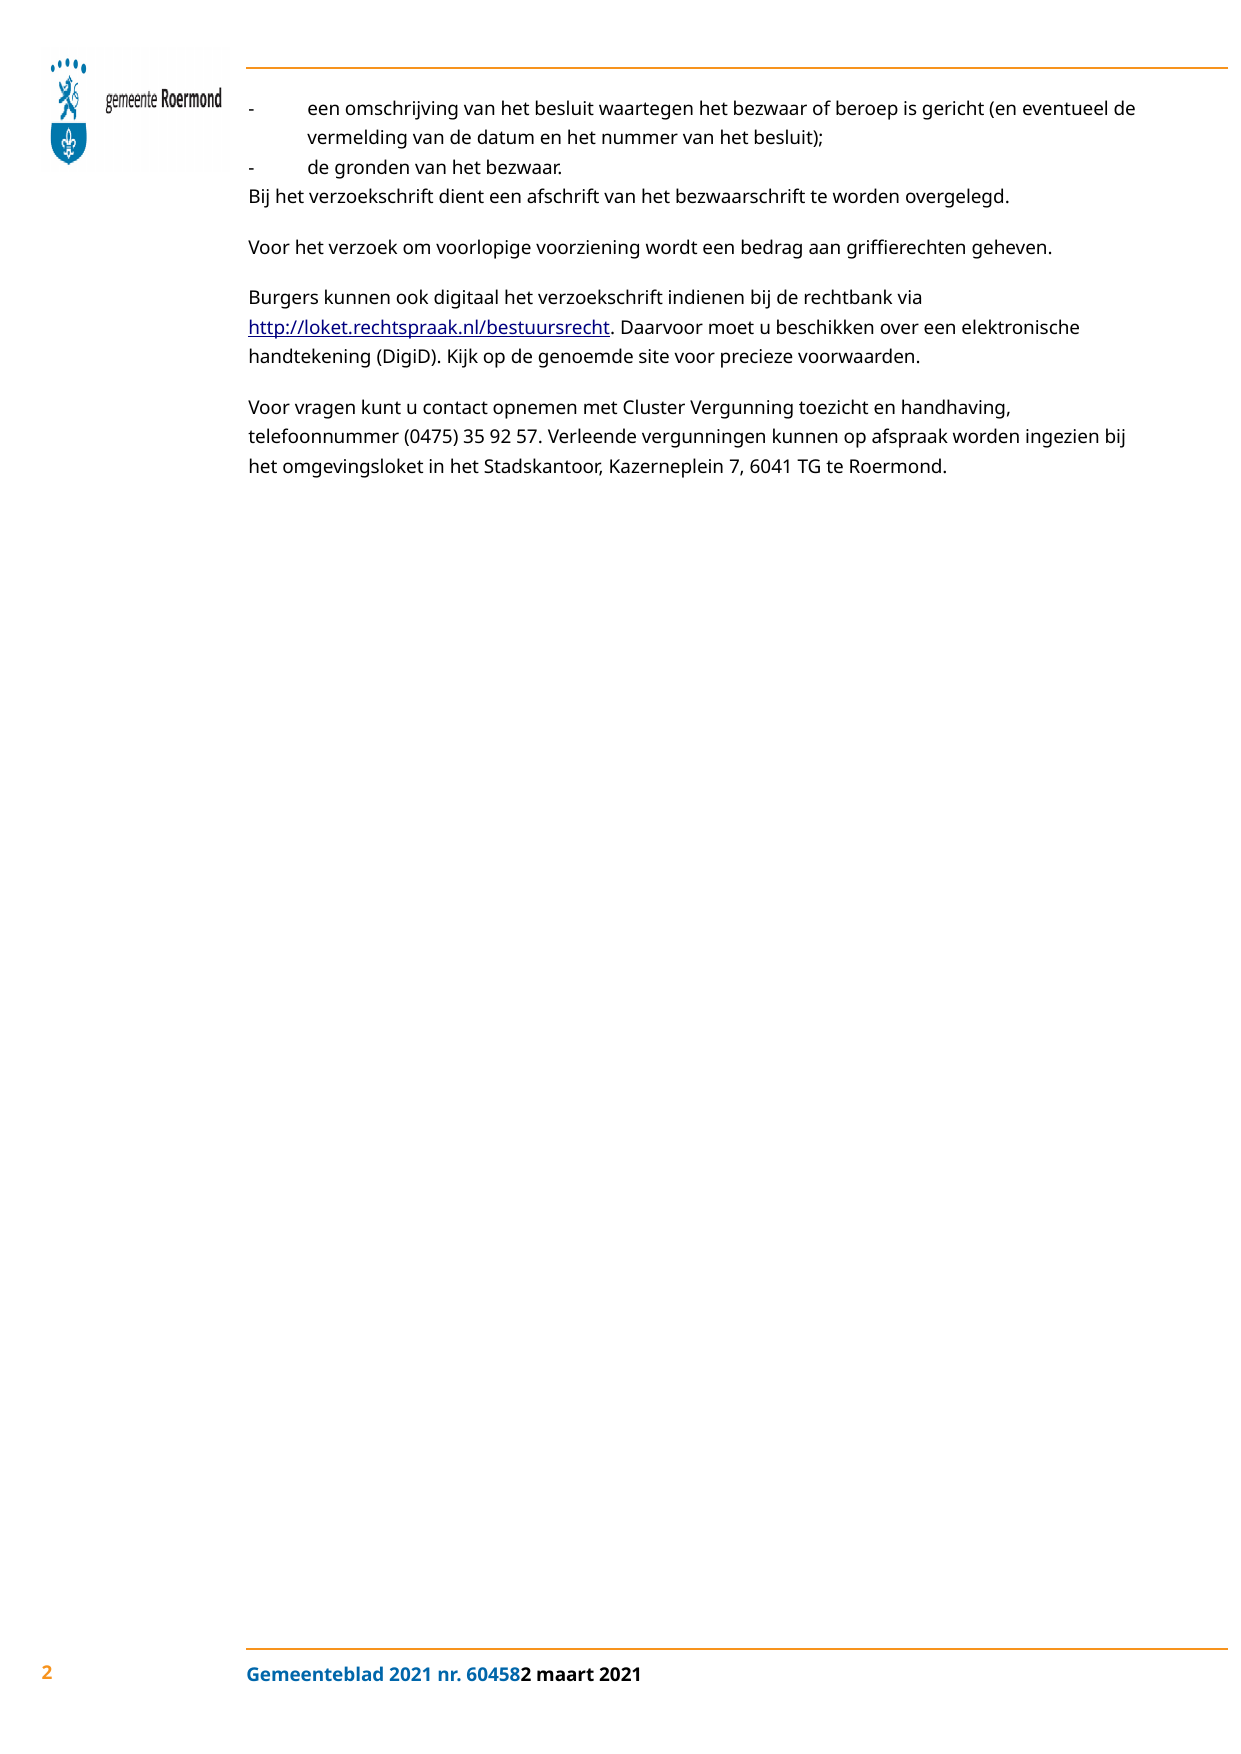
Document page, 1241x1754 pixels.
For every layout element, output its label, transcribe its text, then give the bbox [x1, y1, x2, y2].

text Voor het verzoek om voorlopige voorziening wordt een bedrag aan griffierechten geheven. [248, 234, 1152, 260]
text Bij het verzoekschrift dient een afschrift van het bezwaarschrift te worden overgelegd. [248, 183, 1152, 209]
list een omschrijving van het besluit waartegen het bezwaar of beroep is gericht (en eventueel de vermelding van de datum en het nummer van het besluit); [248, 95, 1152, 150]
picture [41, 47, 231, 172]
list de gronden van het bezwaar. [248, 154, 1152, 180]
text Voor vragen kunt u contact opnemen met Cluster Vergunning toezicht en handhaving, telefoonnummer (0475) 35 92 57. Verleende vergunningen kunnen op afspraak worden ingezien bij het omgevingsloket in het Stadskantoor, Kazerneplein 7, 6041 TG te Roermond. [248, 394, 1152, 479]
text Burgers kunnen ook digitaal het verzoekschrift indienen bij de rechtbank via http://loket.rechtspraak.nl/bestuursrecht. Daarvoor moet u beschikken over een elektronische handtekening (DigiD). Kijk op de genoemde site voor precieze voorwaarden. [248, 284, 1152, 369]
